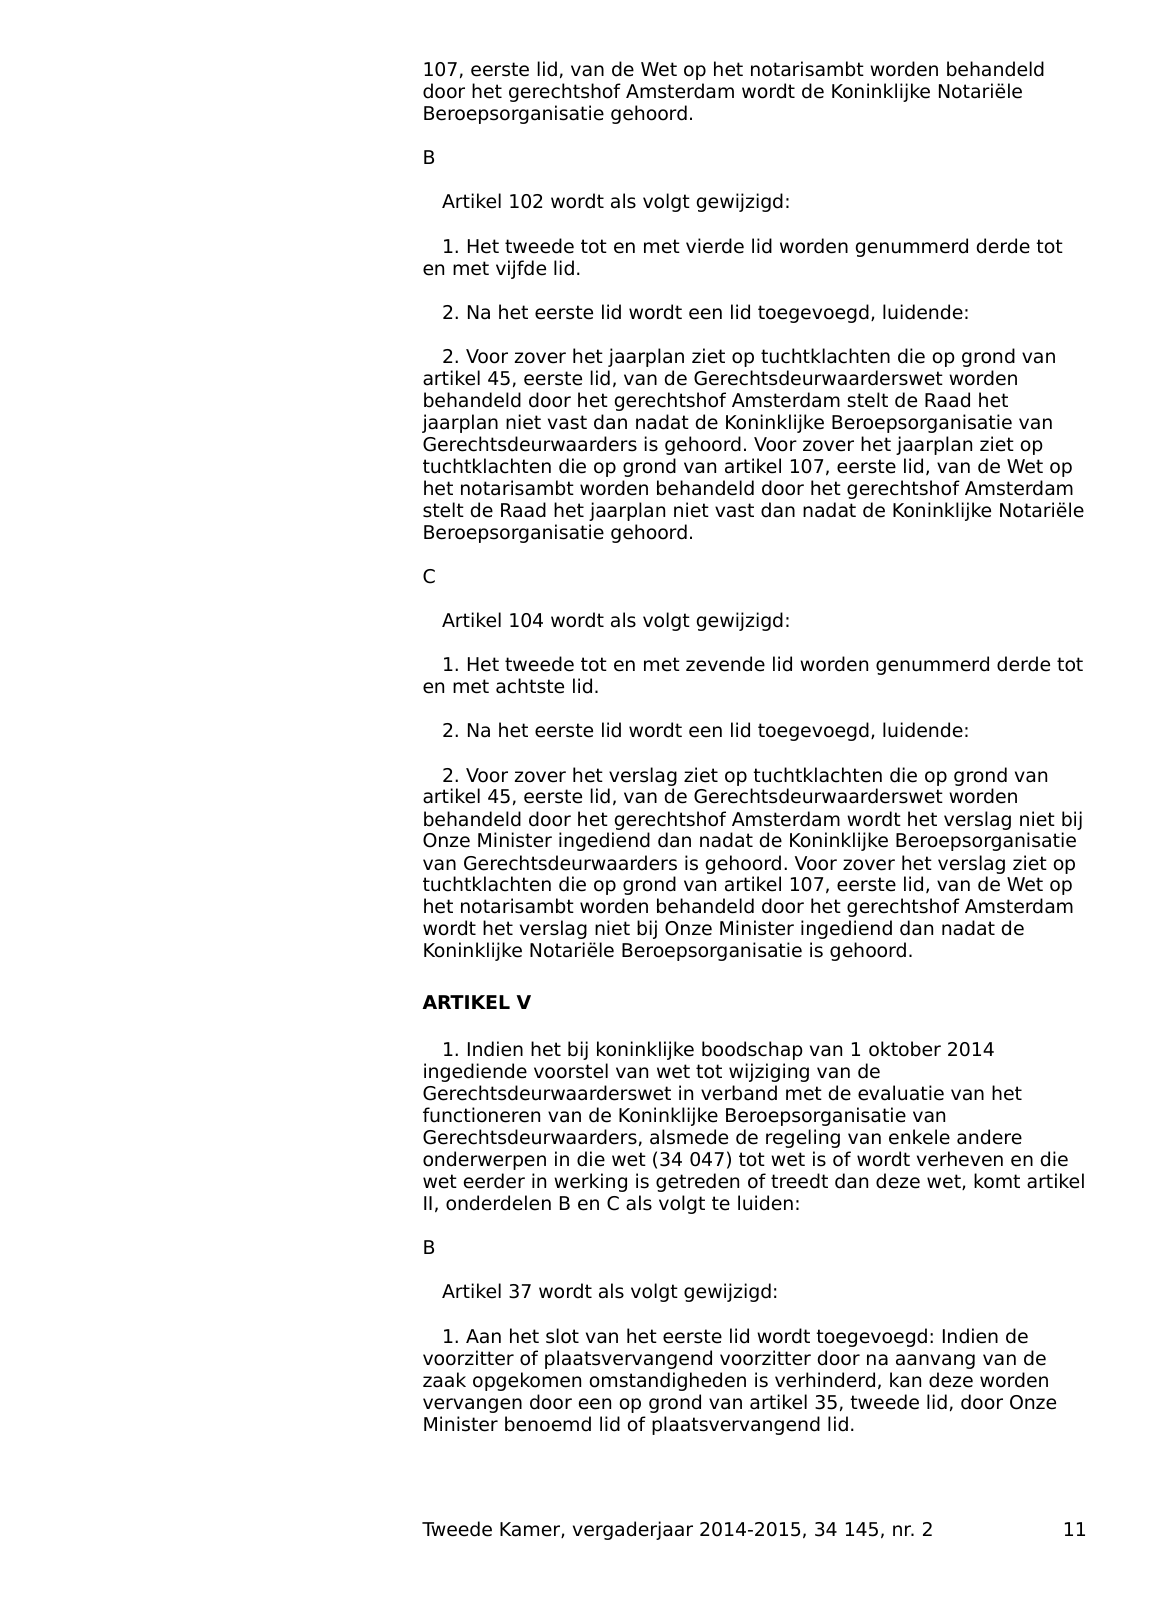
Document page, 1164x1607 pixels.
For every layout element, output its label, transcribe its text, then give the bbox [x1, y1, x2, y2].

subtitle ARTIKEL V [422, 992, 1087, 1014]
text C [422, 566, 1087, 588]
text 2. Voor zover het verslag ziet op tuchtklachten die op grond van artikel 45, eerste lid, van de Gerechtsdeurwaarderswet worden behandeld door het gerechtshof Amsterdam wordt het verslag niet bij Onze Minister ingediend dan nadat de Koninklijke Beroepsorganisatie van Gerechtsdeurwaarders is gehoord. Voor zover het verslag ziet op tuchtklachten die op grond van artikel 107, eerste lid, van de Wet op het notarisambt worden behandeld door het gerechtshof Amsterdam wordt het verslag niet bij Onze Minister ingediend dan nadat de Koninklijke Notariële Beroepsorganisatie is gehoord. [422, 764, 1087, 962]
text Artikel 37 wordt als volgt gewijzigd: [422, 1281, 1087, 1303]
text 1. Het tweede tot en met vierde lid worden genummerd derde tot en met vijfde lid. [422, 236, 1087, 279]
text 1. Indien het bij koninklijke boodschap van 1 oktober 2014 ingediende voorstel van wet tot wijziging van de Gerechtsdeurwaarderswet in verband met de evaluatie van het functioneren van de Koninklijke Beroepsorganisatie van Gerechtsdeurwaarders, alsmede de regeling van enkele andere onderwerpen in die wet (34 047) tot wet is of wordt verheven en die wet eerder in werking is getreden of treedt dan deze wet, komt artikel II, onderdelen B en C als volgt te luiden: [422, 1039, 1087, 1215]
text Artikel 104 wordt als volgt gewijzigd: [422, 610, 1087, 632]
text 2. Na het eerste lid wordt een lid toegevoegd, luidende: [422, 302, 1087, 324]
text 107, eerste lid, van de Wet op het notarisambt worden behandeld door het gerechtshof Amsterdam wordt de Koninklijke Notariële Beroepsorganisatie gehoord. [422, 59, 1087, 125]
text B [422, 1237, 1087, 1259]
text 2. Voor zover het jaarplan ziet op tuchtklachten die op grond van artikel 45, eerste lid, van de Gerechtsdeurwaarderswet worden behandeld door het gerechtshof Amsterdam stelt de Raad het jaarplan niet vast dan nadat de Koninklijke Beroepsorganisatie van Gerechtsdeurwaarders is gehoord. Voor zover het jaarplan ziet op tuchtklachten die op grond van artikel 107, eerste lid, van de Wet op het notarisambt worden behandeld door het gerechtshof Amsterdam stelt de Raad het jaarplan niet vast dan nadat de Koninklijke Notariële Beroepsorganisatie gehoord. [422, 346, 1087, 544]
text 1. Aan het slot van het eerste lid wordt toegevoegd: Indien de voorzitter of plaatsvervangend voorzitter door na aanvang van de zaak opgekomen omstandigheden is verhinderd, kan deze worden vervangen door een op grond van artikel 35, tweede lid, door Onze Minister benoemd lid of plaatsvervangend lid. [422, 1326, 1087, 1436]
text 2. Na het eerste lid wordt een lid toegevoegd, luidende: [422, 720, 1087, 742]
text B [422, 147, 1087, 169]
text Artikel 102 wordt als volgt gewijzigd: [422, 191, 1087, 213]
text 1. Het tweede tot en met zevende lid worden genummerd derde tot en met achtste lid. [422, 654, 1087, 698]
